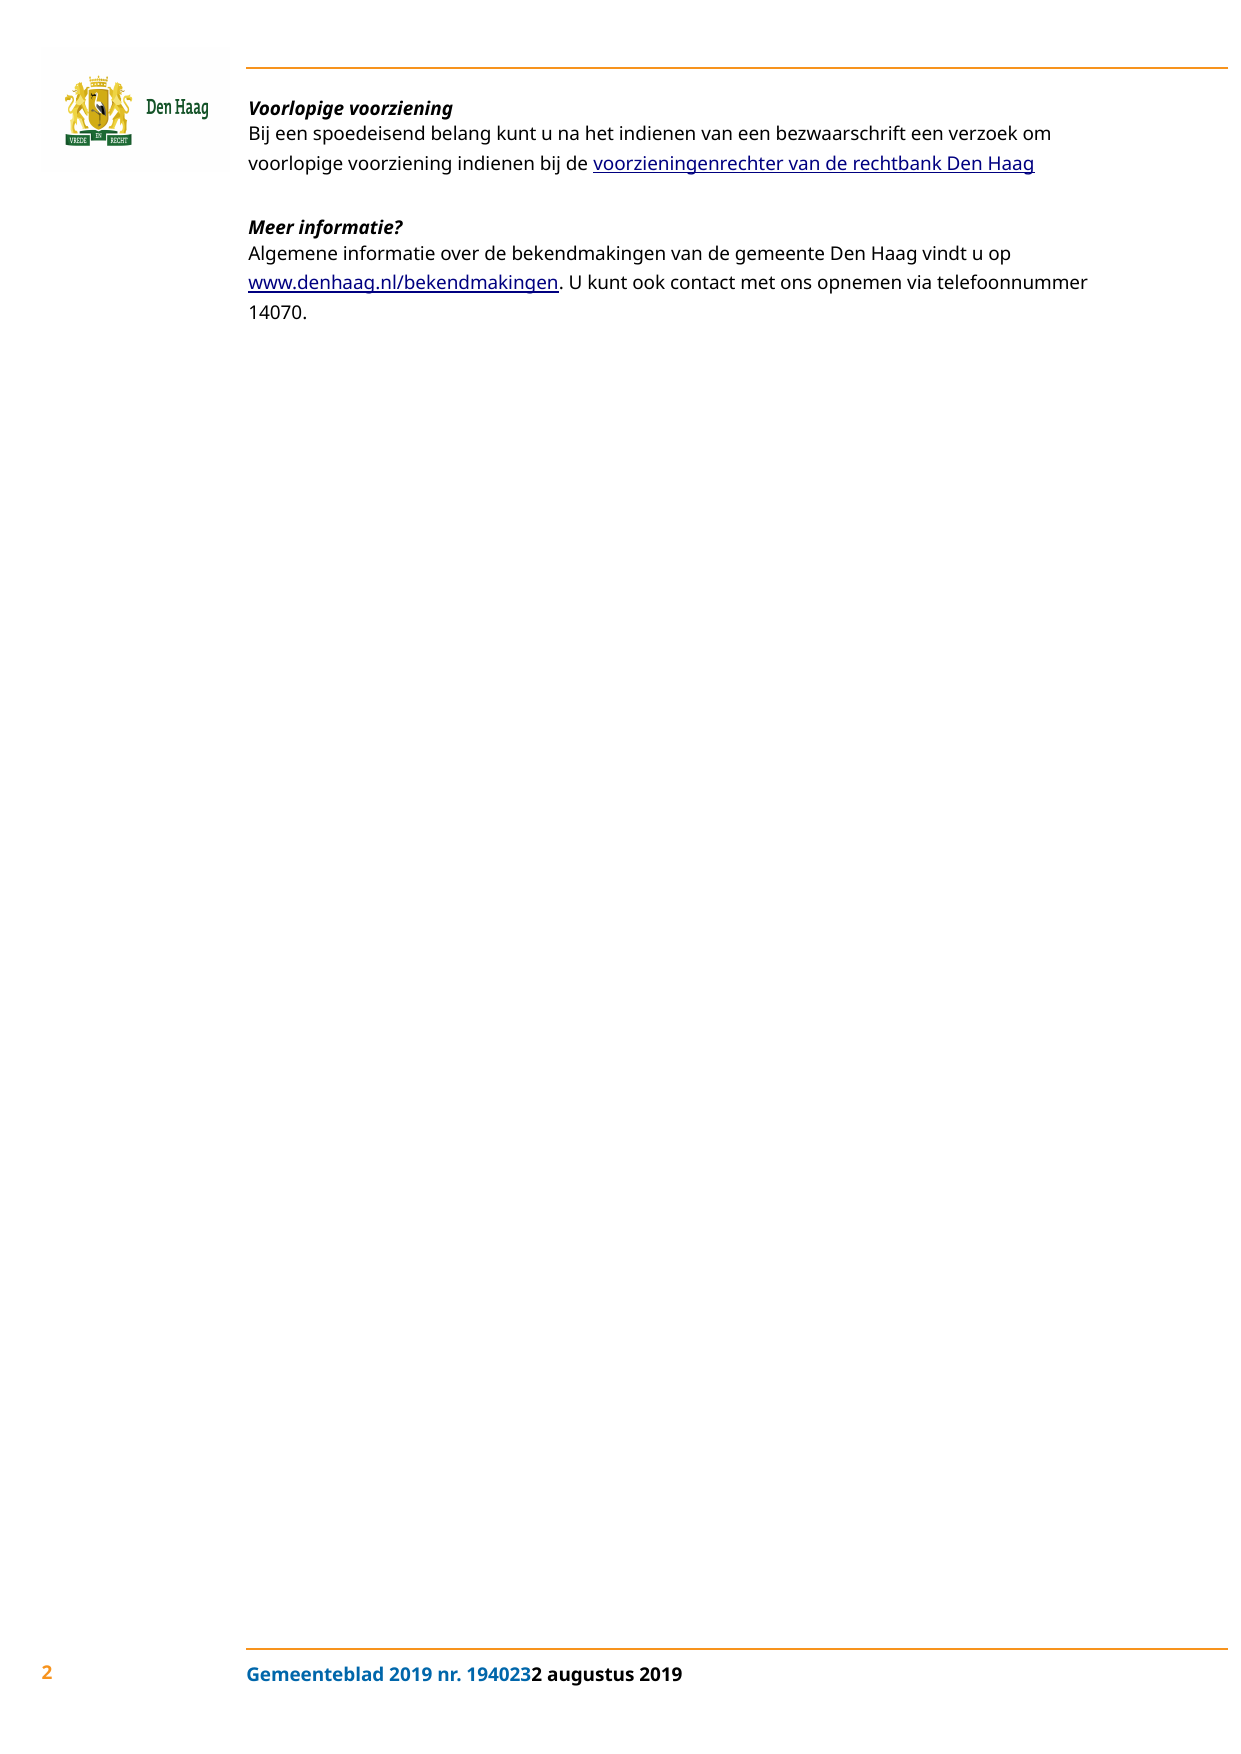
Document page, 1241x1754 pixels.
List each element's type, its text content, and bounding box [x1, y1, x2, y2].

text Algemene informatie over de bekendmakingen van de gemeente Den Haag vindt u op www.denhaag.nl/bekendmakingen. U kunt ook contact met ons opnemen via telefoonnummer 14070. [248, 240, 1152, 325]
picture [41, 47, 231, 172]
text Meer informatie? [248, 214, 1152, 240]
text Bij een spoedeisend belang kunt u na het indienen van een bezwaarschrift een verzoek om voorlopige voorziening indienen bij de voorzieningenrechter van de rechtbank Den Haag [248, 121, 1152, 176]
text Voorlopige voorziening [248, 95, 1152, 121]
